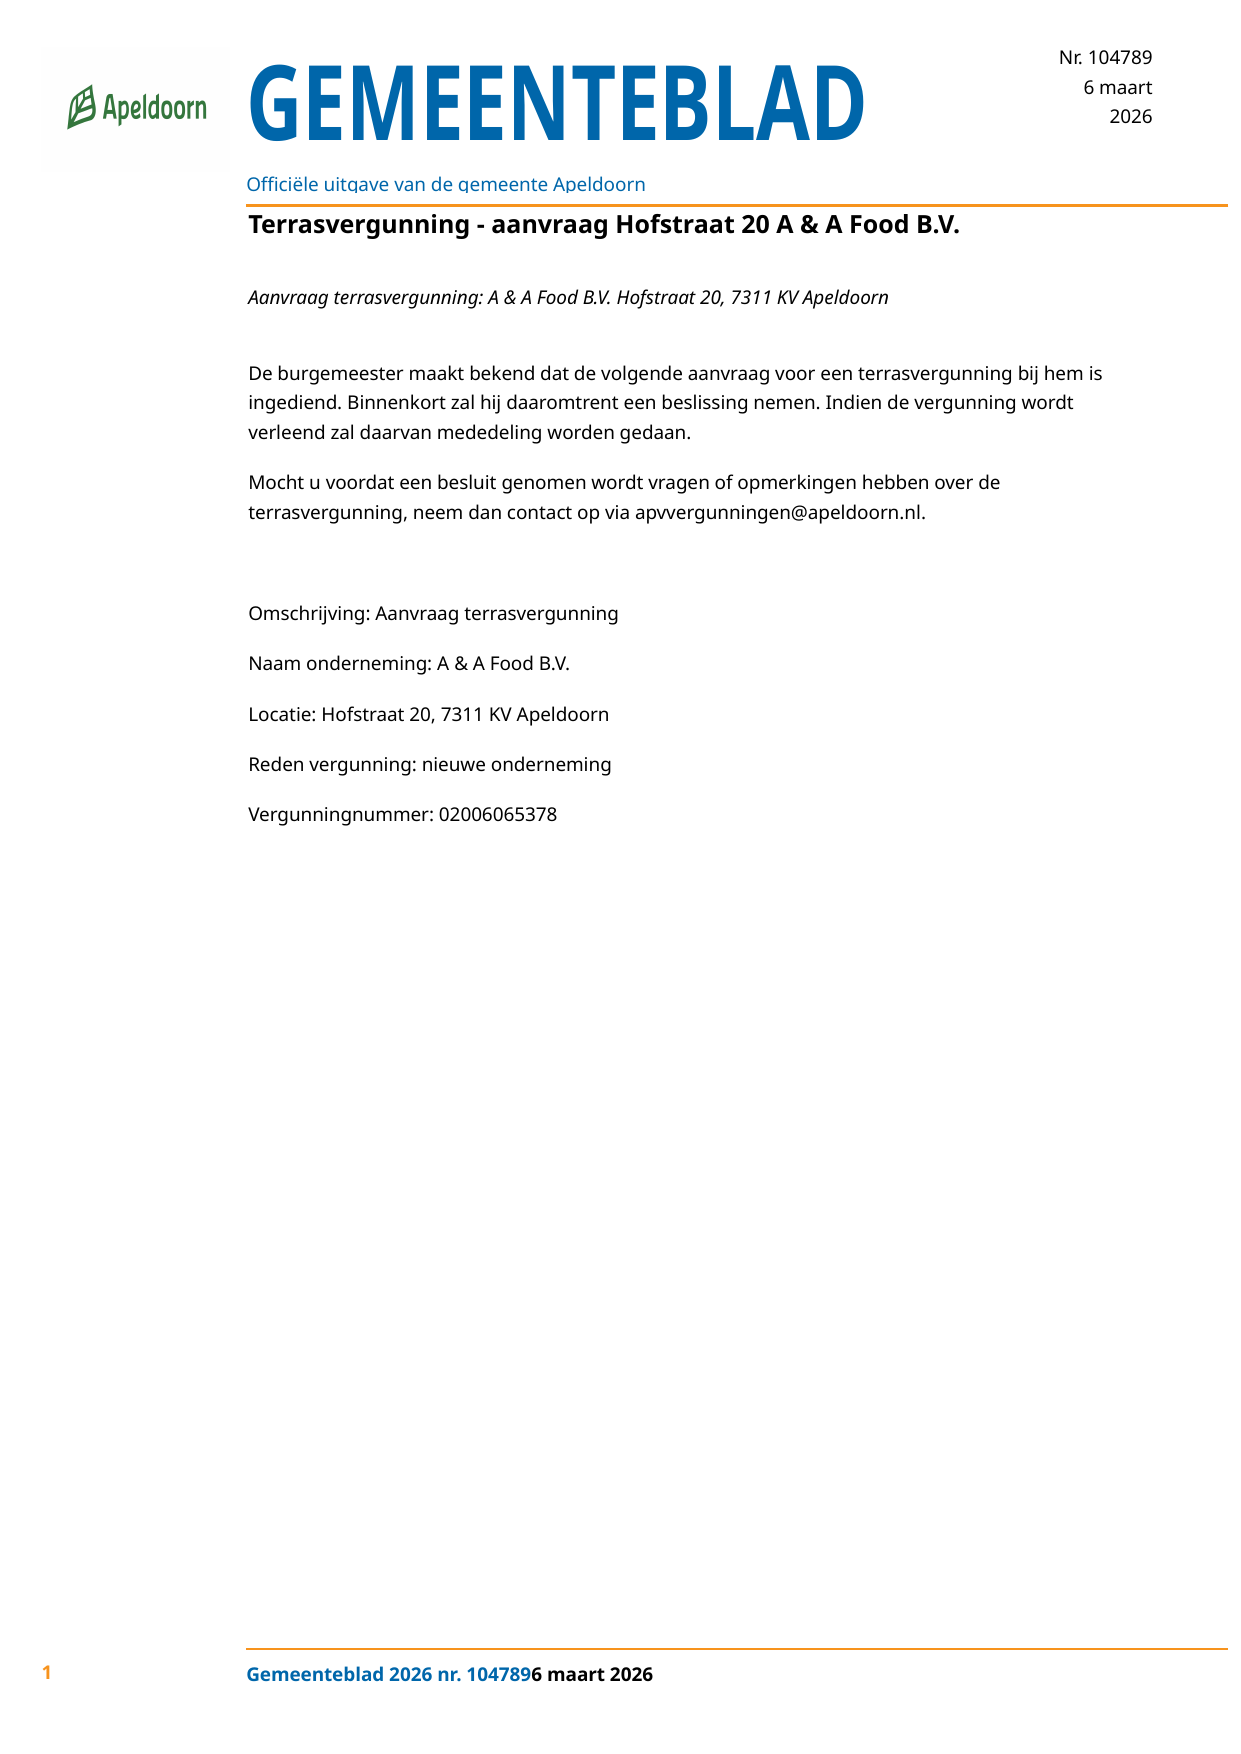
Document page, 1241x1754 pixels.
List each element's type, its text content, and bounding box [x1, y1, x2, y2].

text Reden vergunning: nieuwe onderneming [248, 751, 1152, 777]
text Omschrijving: Aanvraag terrasvergunning [248, 600, 1152, 626]
text De burgemeester maakt bekend dat de volgende aanvraag voor een terrasvergunning bij hem is ingediend. Binnenkort zal hij daaromtrent een beslissing nemen. Indien de vergunning wordt verleend zal daarvan mededeling worden gedaan. [248, 360, 1152, 445]
text Vergunningnummer: 02006065378 [248, 802, 1152, 827]
text Terrasvergunning - aanvraag Hofstraat 20 A & A Food B.V. [248, 207, 1152, 241]
text Naam onderneming: A & A Food B.V. [248, 650, 1152, 676]
text Locatie: Hofstraat 20, 7311 KV Apeldoorn [248, 701, 1152, 727]
picture [41, 47, 231, 172]
text Mocht u voordat een besluit genomen wordt vragen of opmerkingen hebben over de terrasvergunning, neem dan contact op via apvvergunningen@apeldoorn.nl. [248, 469, 1152, 525]
text Aanvraag terrasvergunning: A & A Food B.V. Hofstraat 20, 7311 KV Apeldoorn [248, 284, 1152, 309]
